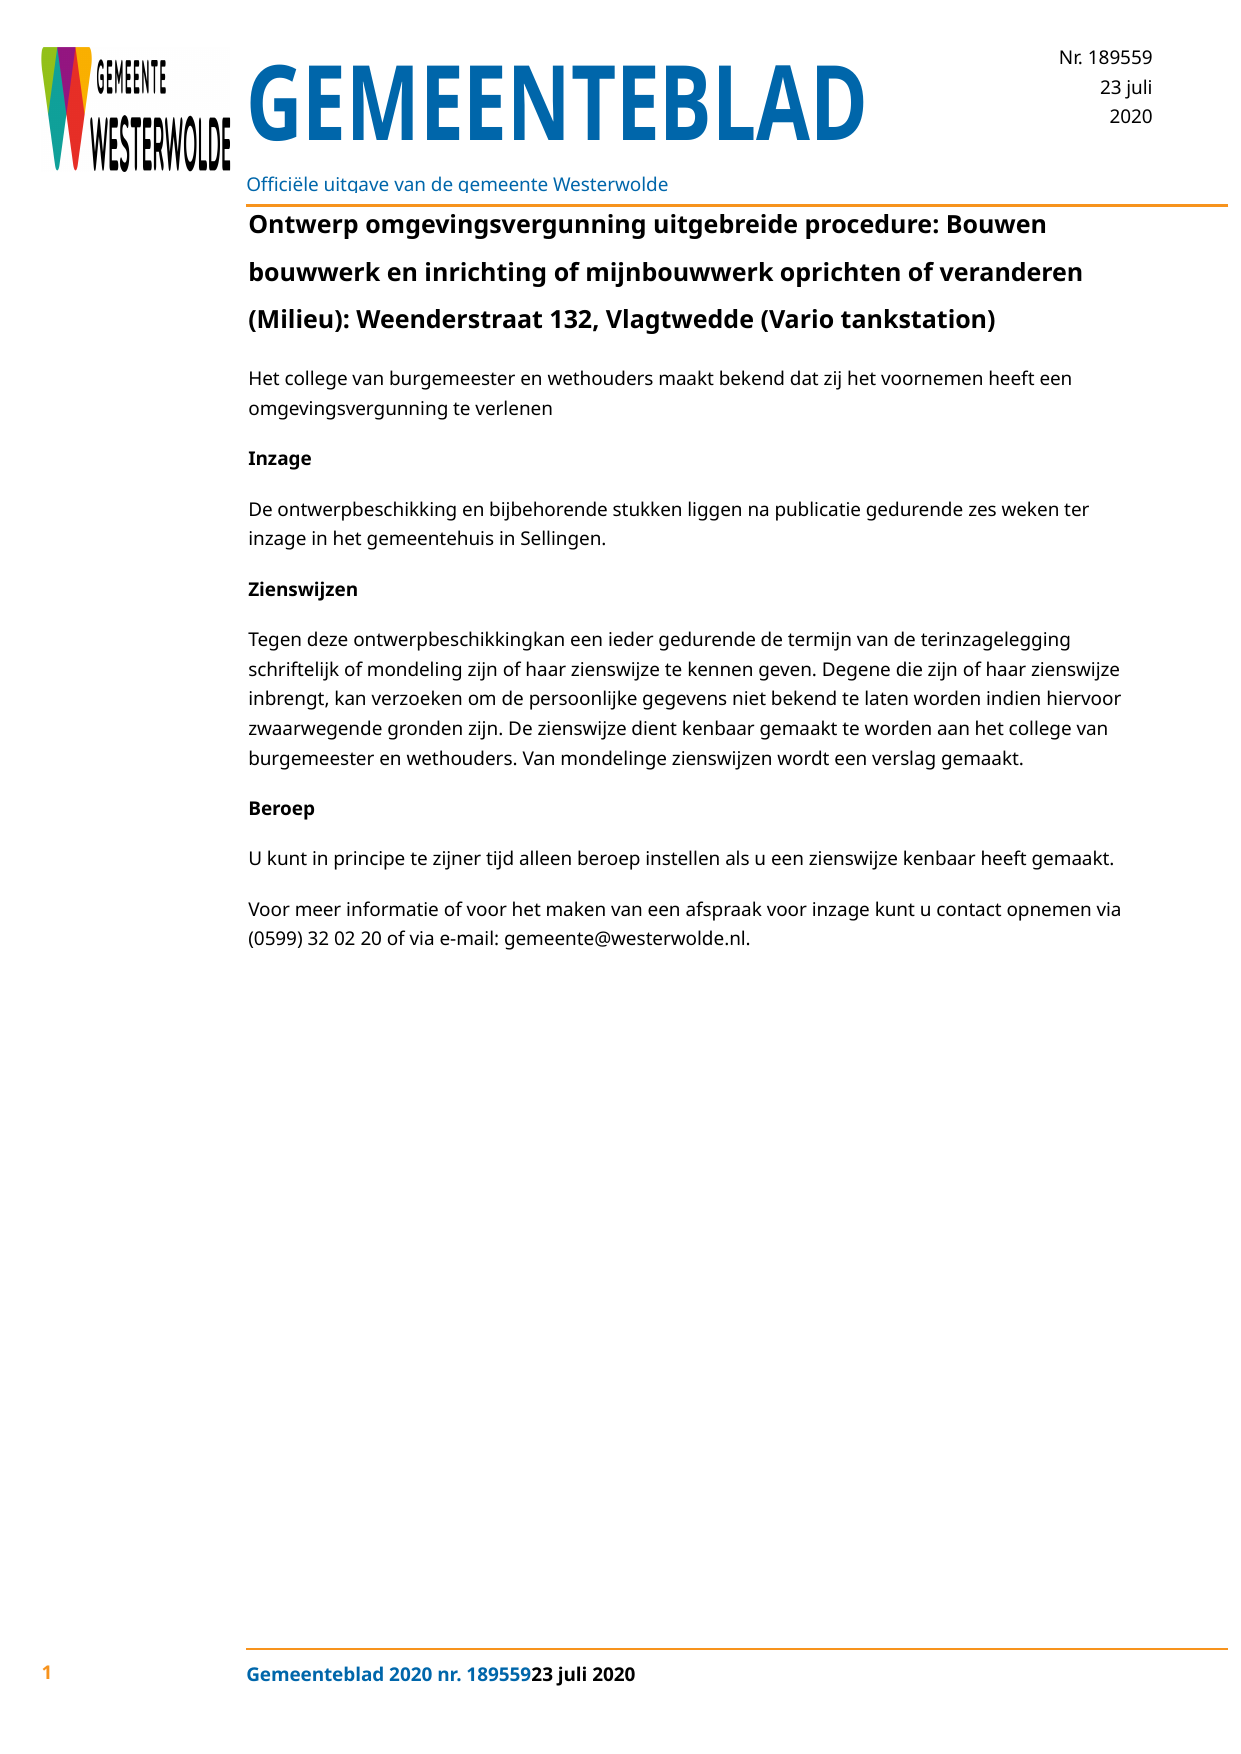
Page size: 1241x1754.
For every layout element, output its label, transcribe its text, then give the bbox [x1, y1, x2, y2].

text Zienswijzen [248, 576, 1152, 602]
text U kunt in principe te zijner tijd alleen beroep instellen als u een zienswijze kenbaar heeft gemaakt. [248, 846, 1152, 871]
text De ontwerpbeschikking en bijbehorende stukken liggen na publicatie gedurende zes weken ter inzage in het gemeentehuis in Sellingen. [248, 496, 1152, 551]
text Beroep [248, 795, 1152, 821]
text Het college van burgemeester en wethouders maakt bekend dat zij het voornemen heeft een omgevingsvergunning te verlenen [248, 366, 1152, 421]
text Ontwerp omgevingsvergunning uitgebreide procedure: Bouwen bouwwerk en inrichting of mijnbouwwerk oprichten of veranderen (Milieu): Weenderstraat 132, Vlagtwedde (Vario tankstation) [248, 207, 1152, 336]
picture [41, 47, 231, 172]
text Voor meer informatie of voor het maken van een afspraak voor inzage kunt u contact opnemen via (0599) 32 02 20 of via e-mail: gemeente@westerwolde.nl. [248, 896, 1152, 951]
text Tegen deze ontwerpbeschikkingkan een ieder gedurende de termijn van de terinzagelegging schriftelijk of mondeling zijn of haar zienswijze te kennen geven. Degene die zijn of haar zienswijze inbrengt, kan verzoeken om de persoonlijke gegevens niet bekend te laten worden indien hiervoor zwaarwegende gronden zijn. De zienswijze dient kenbaar gemaakt te worden aan het college van burgemeester en wethouders. Van mondelinge zienswijzen wordt een verslag gemaakt. [248, 626, 1152, 770]
text Inzage [248, 446, 1152, 471]
